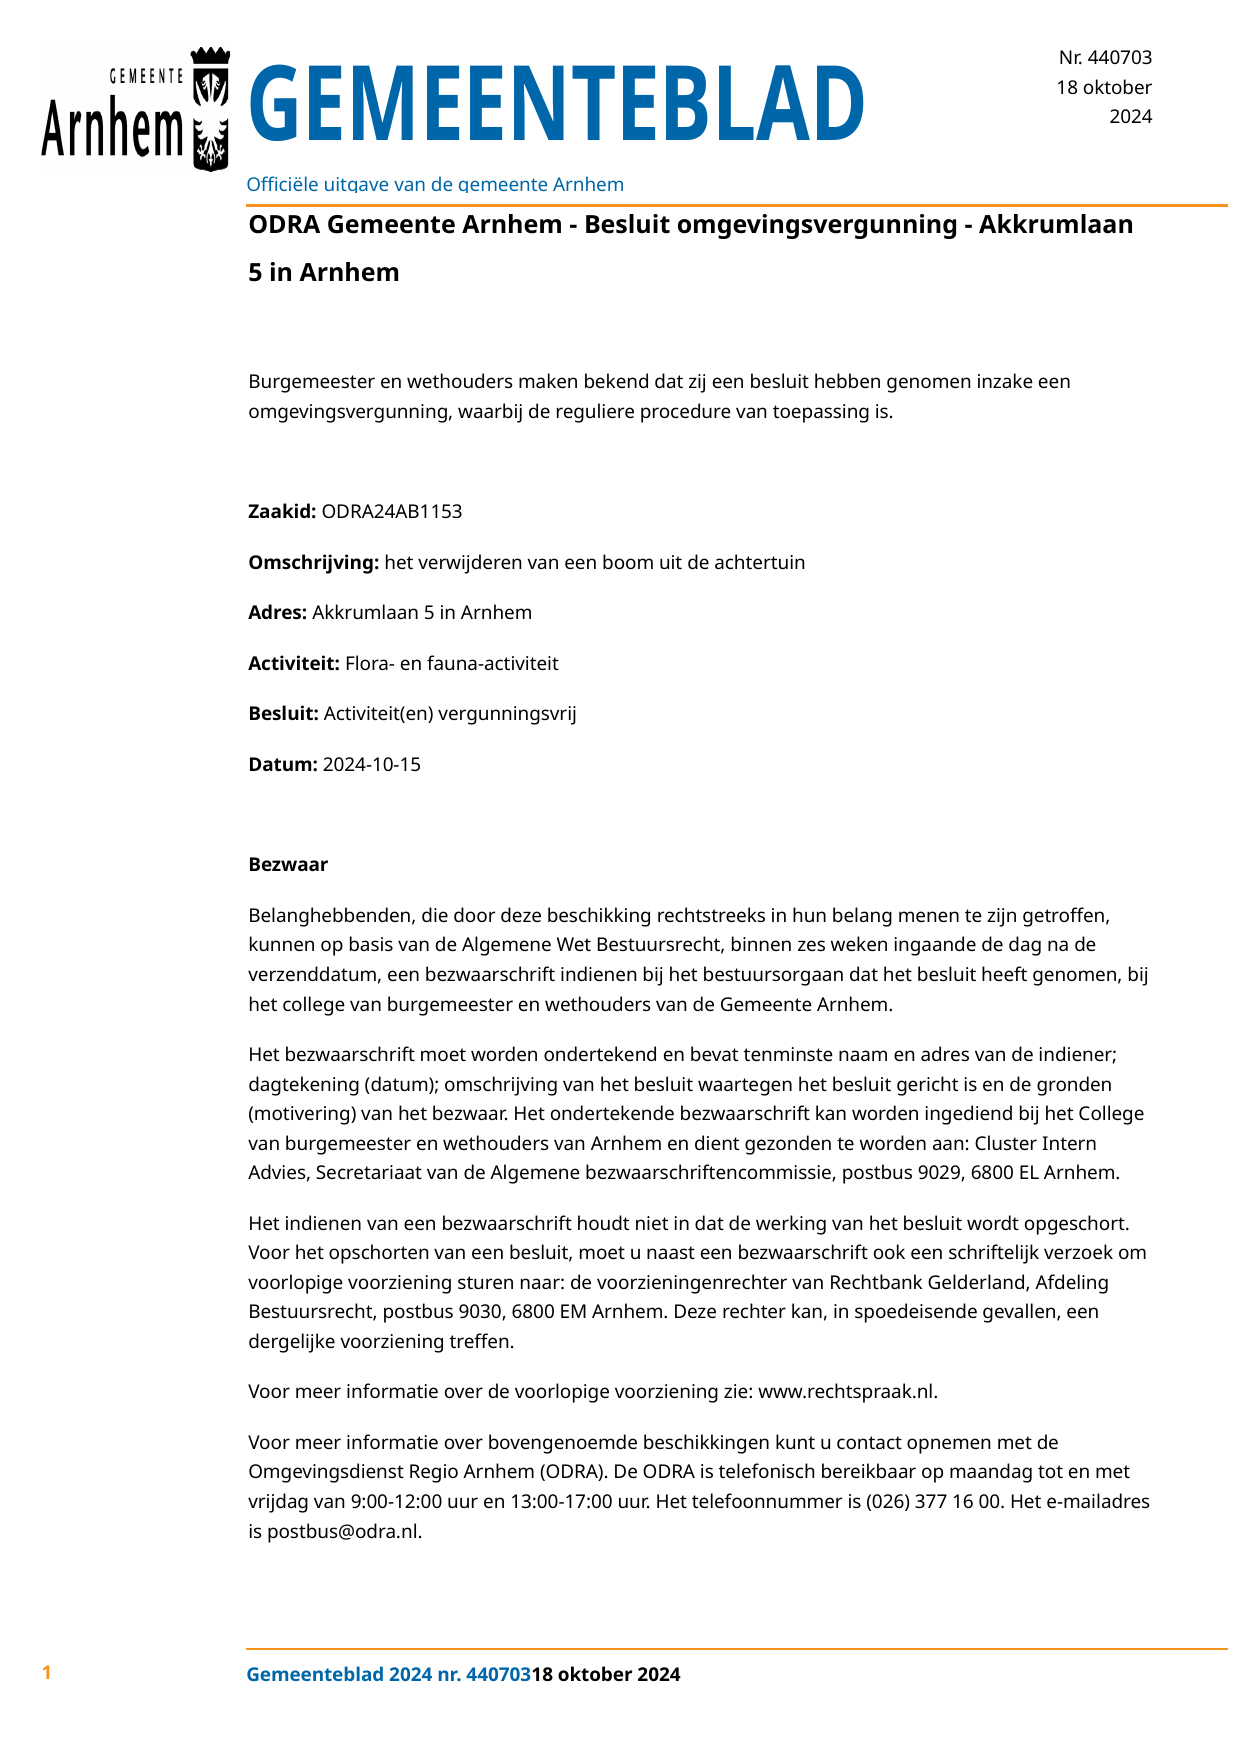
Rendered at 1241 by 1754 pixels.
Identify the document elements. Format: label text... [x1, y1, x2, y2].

text Omschrijving: het verwijderen van een boom uit de achtertuin [248, 549, 1152, 575]
text Besluit: Activiteit(en) vergunningsvrij [248, 700, 1152, 726]
text Activiteit: Flora- en fauna-activiteit [248, 650, 1152, 676]
text Belanghebbenden, die door deze beschikking rechtstreeks in hun belang menen te zijn getroffen, kunnen op basis van de Algemene Wet Bestuursrecht, binnen zes weken ingaande de dag na de verzenddatum, een bezwaarschrift indienen bij het bestuursorgaan dat het besluit heeft genomen, bij het college van burgemeester en wethouders van de Gemeente Arnhem. [248, 902, 1152, 1017]
text Voor meer informatie over bovengenoemde beschikkingen kunt u contact opnemen met de Omgevingsdienst Regio Arnhem (ODRA). De ODRA is telefonisch bereikbaar op maandag tot en met vrijdag van 9:00-12:00 uur en 13:00-17:00 uur. Het telefoonnummer is (026) 377 16 00. Het e-mailadres is postbus@odra.nl. [248, 1429, 1152, 1544]
text Bezwaar [248, 852, 1152, 877]
text Adres: Akkrumlaan 5 in Arnhem [248, 599, 1152, 625]
picture [41, 47, 231, 172]
text Het bezwaarschrift moet worden ondertekend en bevat tenminste naam en adres van de indiener; dagtekening (datum); omschrijving van het besluit waartegen het besluit gericht is en de gronden (motivering) van het bezwaar. Het ondertekende bezwaarschrift kan worden ingediend bij het College van burgemeester en wethouders van Arnhem en dient gezonden te worden aan: Cluster Intern Advies, Secretariaat van de Algemene bezwaarschriftencommissie, postbus 9029, 6800 EL Arnhem. [248, 1041, 1152, 1185]
text ODRA Gemeente Arnhem - Besluit omgevingsvergunning - Akkrumlaan 5 in Arnhem [248, 207, 1152, 288]
text Burgemeester en wethouders maken bekend dat zij een besluit hebben genomen inzake een omgevingsvergunning, waarbij de reguliere procedure van toepassing is. [248, 368, 1152, 424]
text Zaakid: ODRA24AB1153 [248, 499, 1152, 524]
text Het indienen van een bezwaarschrift houdt niet in dat de werking van het besluit wordt opgeschort. Voor het opschorten van een besluit, moet u naast een bezwaarschrift ook een schriftelijk verzoek om voorlopige voorziening sturen naar: de voorzieningenrechter van Rechtbank Gelderland, Afdeling Bestuursrecht, postbus 9030, 6800 EM Arnhem. Deze rechter kan, in spoedeisende gevallen, een dergelijke voorziening treffen. [248, 1210, 1152, 1354]
text Datum: 2024-10-15 [248, 751, 1152, 777]
text Voor meer informatie over de voorlopige voorziening zie: www.rechtspraak.nl. [248, 1379, 1152, 1404]
